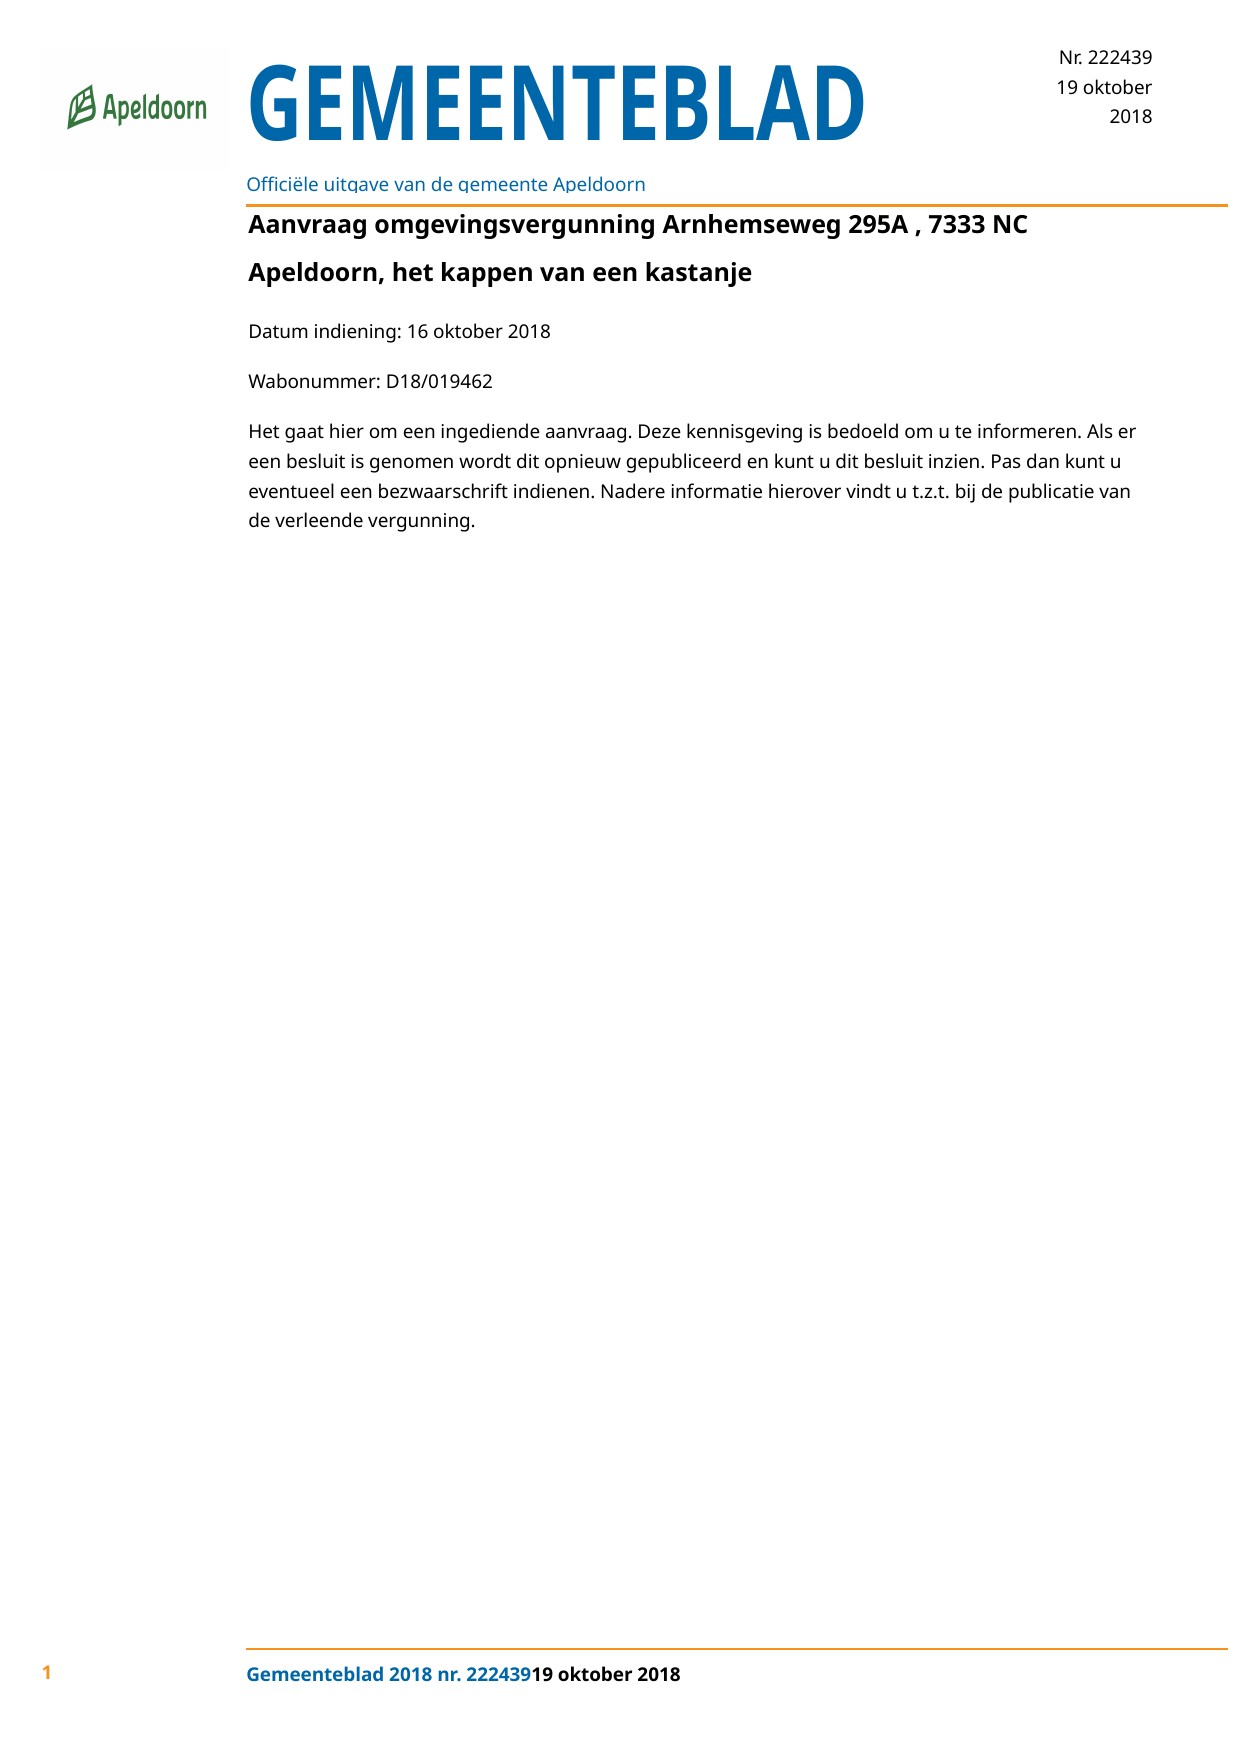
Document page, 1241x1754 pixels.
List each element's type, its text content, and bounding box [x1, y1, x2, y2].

picture [41, 47, 231, 172]
text Het gaat hier om een ingediende aanvraag. Deze kennisgeving is bedoeld om u te informeren. Als er een besluit is genomen wordt dit opnieuw gepubliceerd en kunt u dit besluit inzien. Pas dan kunt u eventueel een bezwaarschrift indienen. Nadere informatie hierover vindt u t.z.t. bij de publicatie van de verleende vergunning. [248, 419, 1152, 533]
text Datum indiening: 16 oktober 2018 [248, 318, 1152, 344]
text Aanvraag omgevingsvergunning Arnhemseweg 295A , 7333 NC Apeldoorn, het kappen van een kastanje [248, 207, 1152, 288]
text Wabonummer: D18/019462 [248, 368, 1152, 394]
